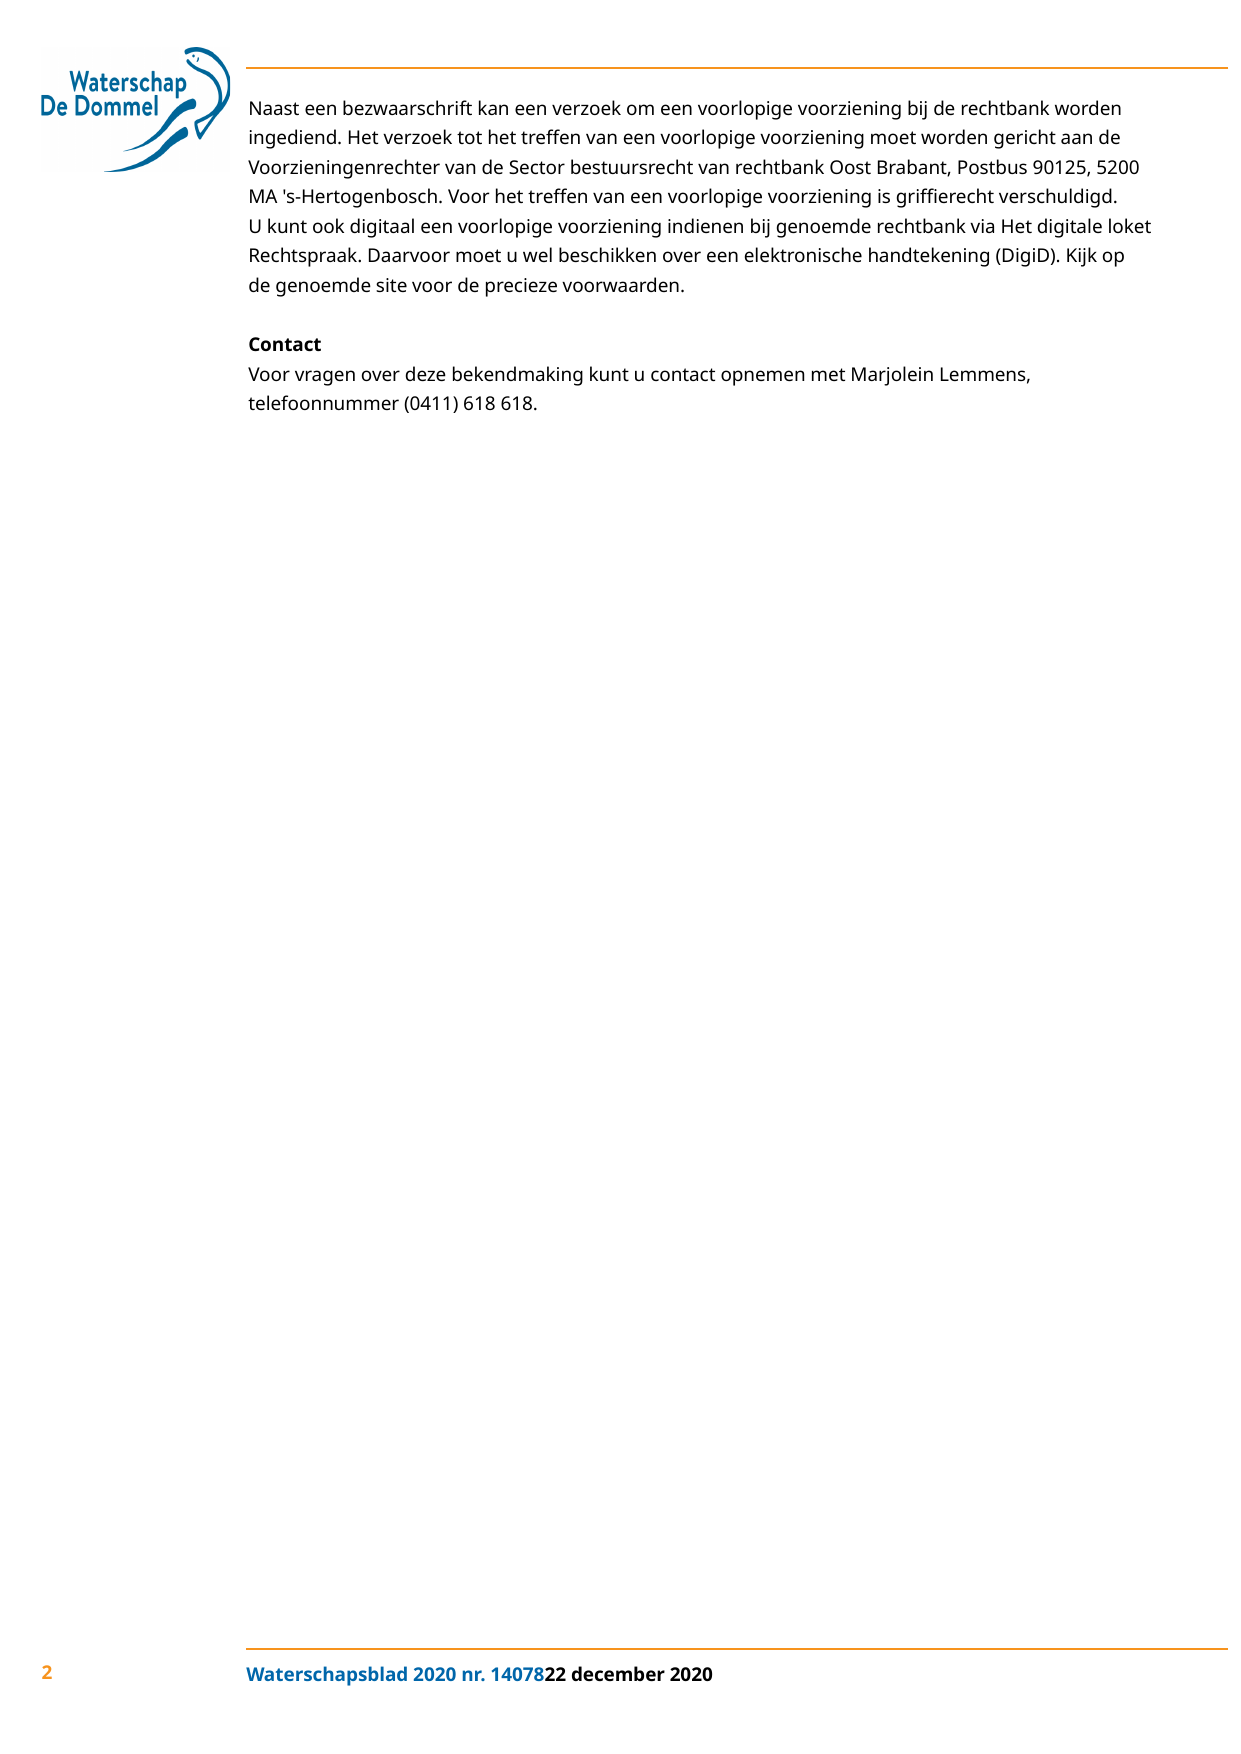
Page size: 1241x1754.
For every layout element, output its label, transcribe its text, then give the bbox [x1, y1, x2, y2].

picture [45, 99, 51, 111]
picture [41, 47, 231, 172]
table_header telefoonnummer (0411) 618 618. [248, 390, 1152, 416]
table_header Naast een bezwaarschrift kan een verzoek om een voorlopige voorziening bij de rechtbank worden ingediend. Het verzoek tot het treffen van een voorlopige voorziening moet worden gericht aan de Voorzieningenrechter van de Sector bestuursrecht van rechtbank Oost Brabant, Postbus 90125, 5200 MA 's‑Hertogenbosch. Voor het treffen van een voorlopige voorziening is griffierecht verschuldigd. U kunt ook digitaal een voorlopige voorziening indienen bij genoemde rechtbank via Het digitale loket Rechtspraak. Daarvoor moet u wel beschikken over een elektronische handtekening (DigiD). Kijk op de genoemde site voor de precieze voorwaarden. Contact Voor vragen over deze bekendmaking kunt u contact opnemen met Marjolein Lemmens, [248, 95, 1152, 387]
picture [204, 47, 231, 76]
picture [198, 118, 210, 131]
